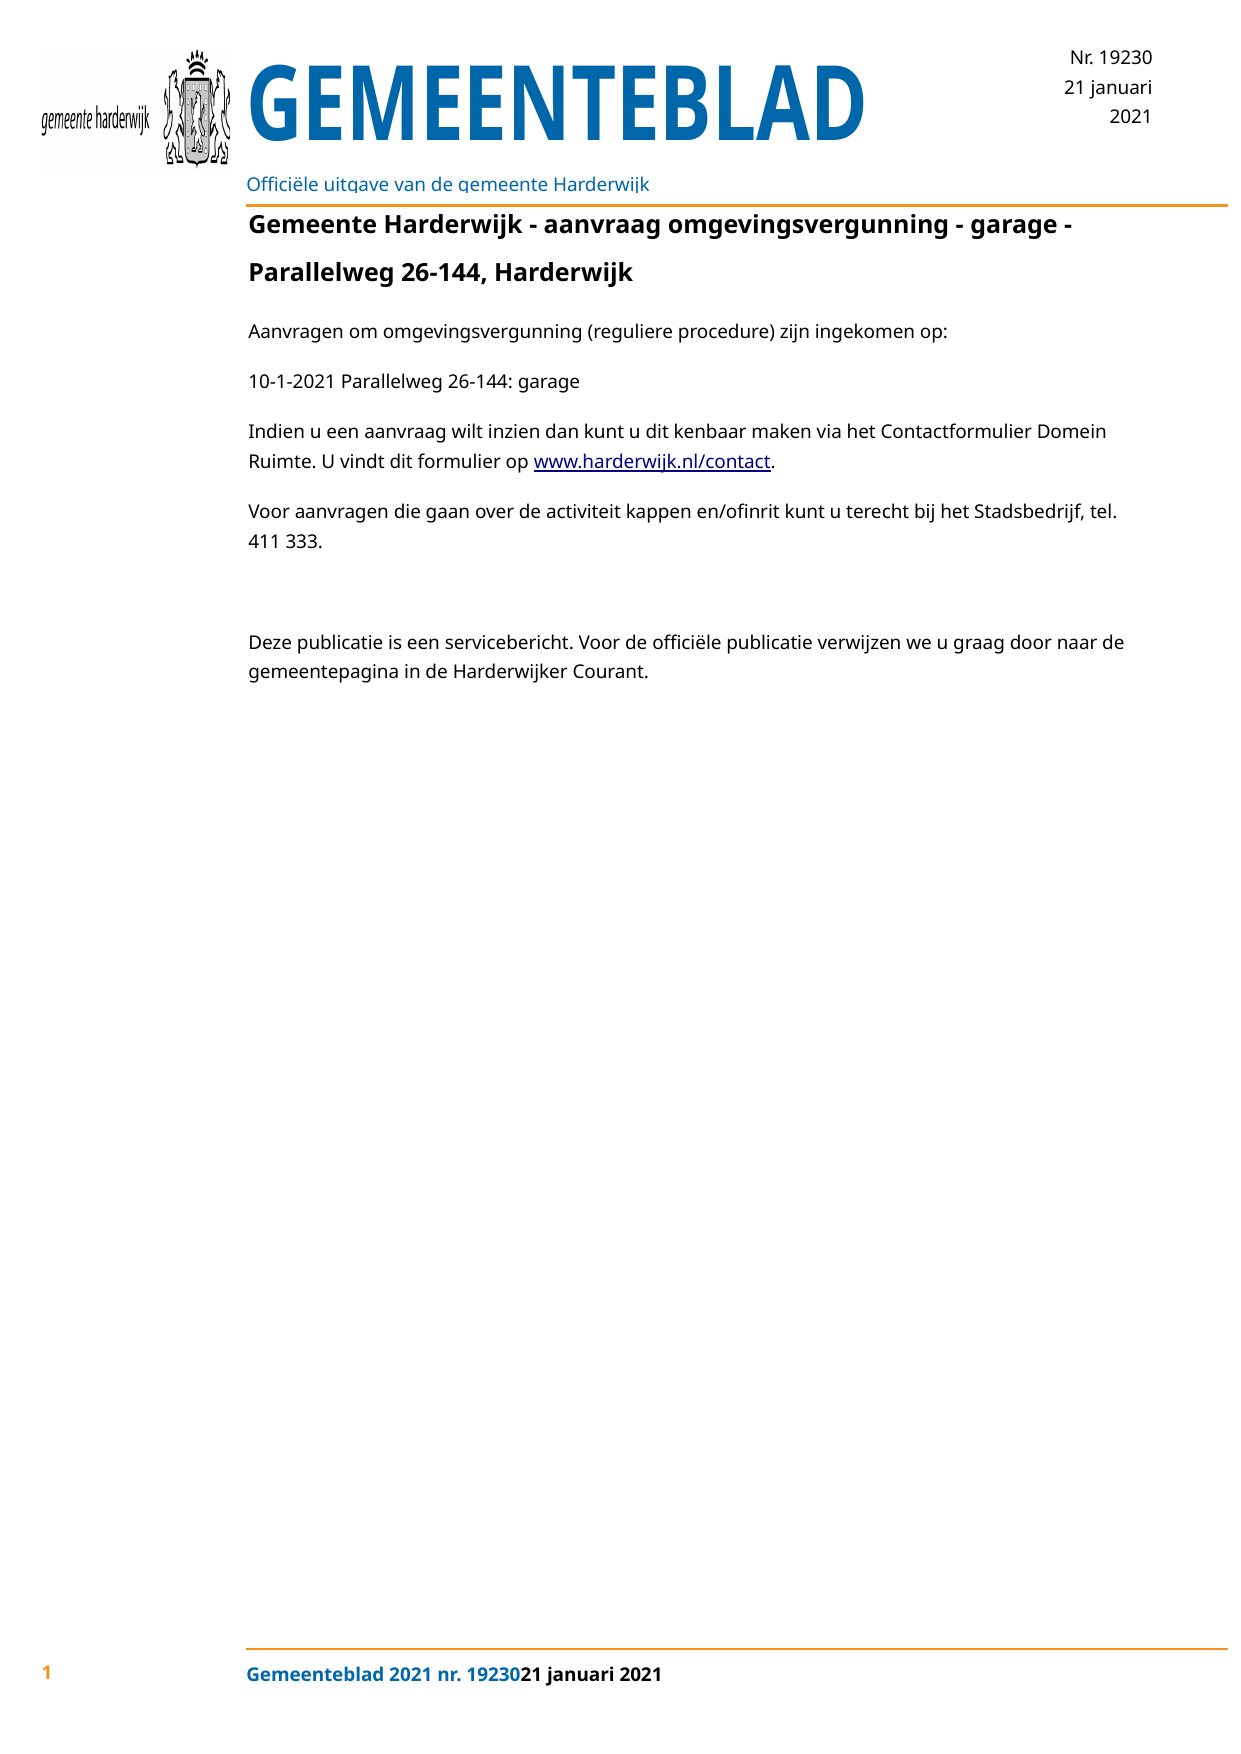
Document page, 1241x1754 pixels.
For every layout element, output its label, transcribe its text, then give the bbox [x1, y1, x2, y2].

text Voor aanvragen die gaan over de activiteit kappen en/ofinrit kunt u terecht bij het Stadsbedrijf, tel. 411 333. [248, 499, 1152, 554]
text 10-1-2021 Parallelweg 26-144: garage [248, 368, 1152, 394]
picture [41, 47, 231, 172]
text Gemeente Harderwijk - aanvraag omgevingsvergunning - garage - Parallelweg 26-144, Harderwijk [248, 207, 1152, 288]
text Deze publicatie is een servicebericht. Voor de officiële publicatie verwijzen we u graag door naar de gemeentepagina in de Harderwijker Courant. [248, 629, 1152, 684]
text Indien u een aanvraag wilt inzien dan kunt u dit kenbaar maken via het Contactformulier Domein Ruimte. U vindt dit formulier op www.harderwijk.nl/contact. [248, 419, 1152, 474]
text Aanvragen om omgevingsvergunning (reguliere procedure) zijn ingekomen op: [248, 318, 1152, 344]
